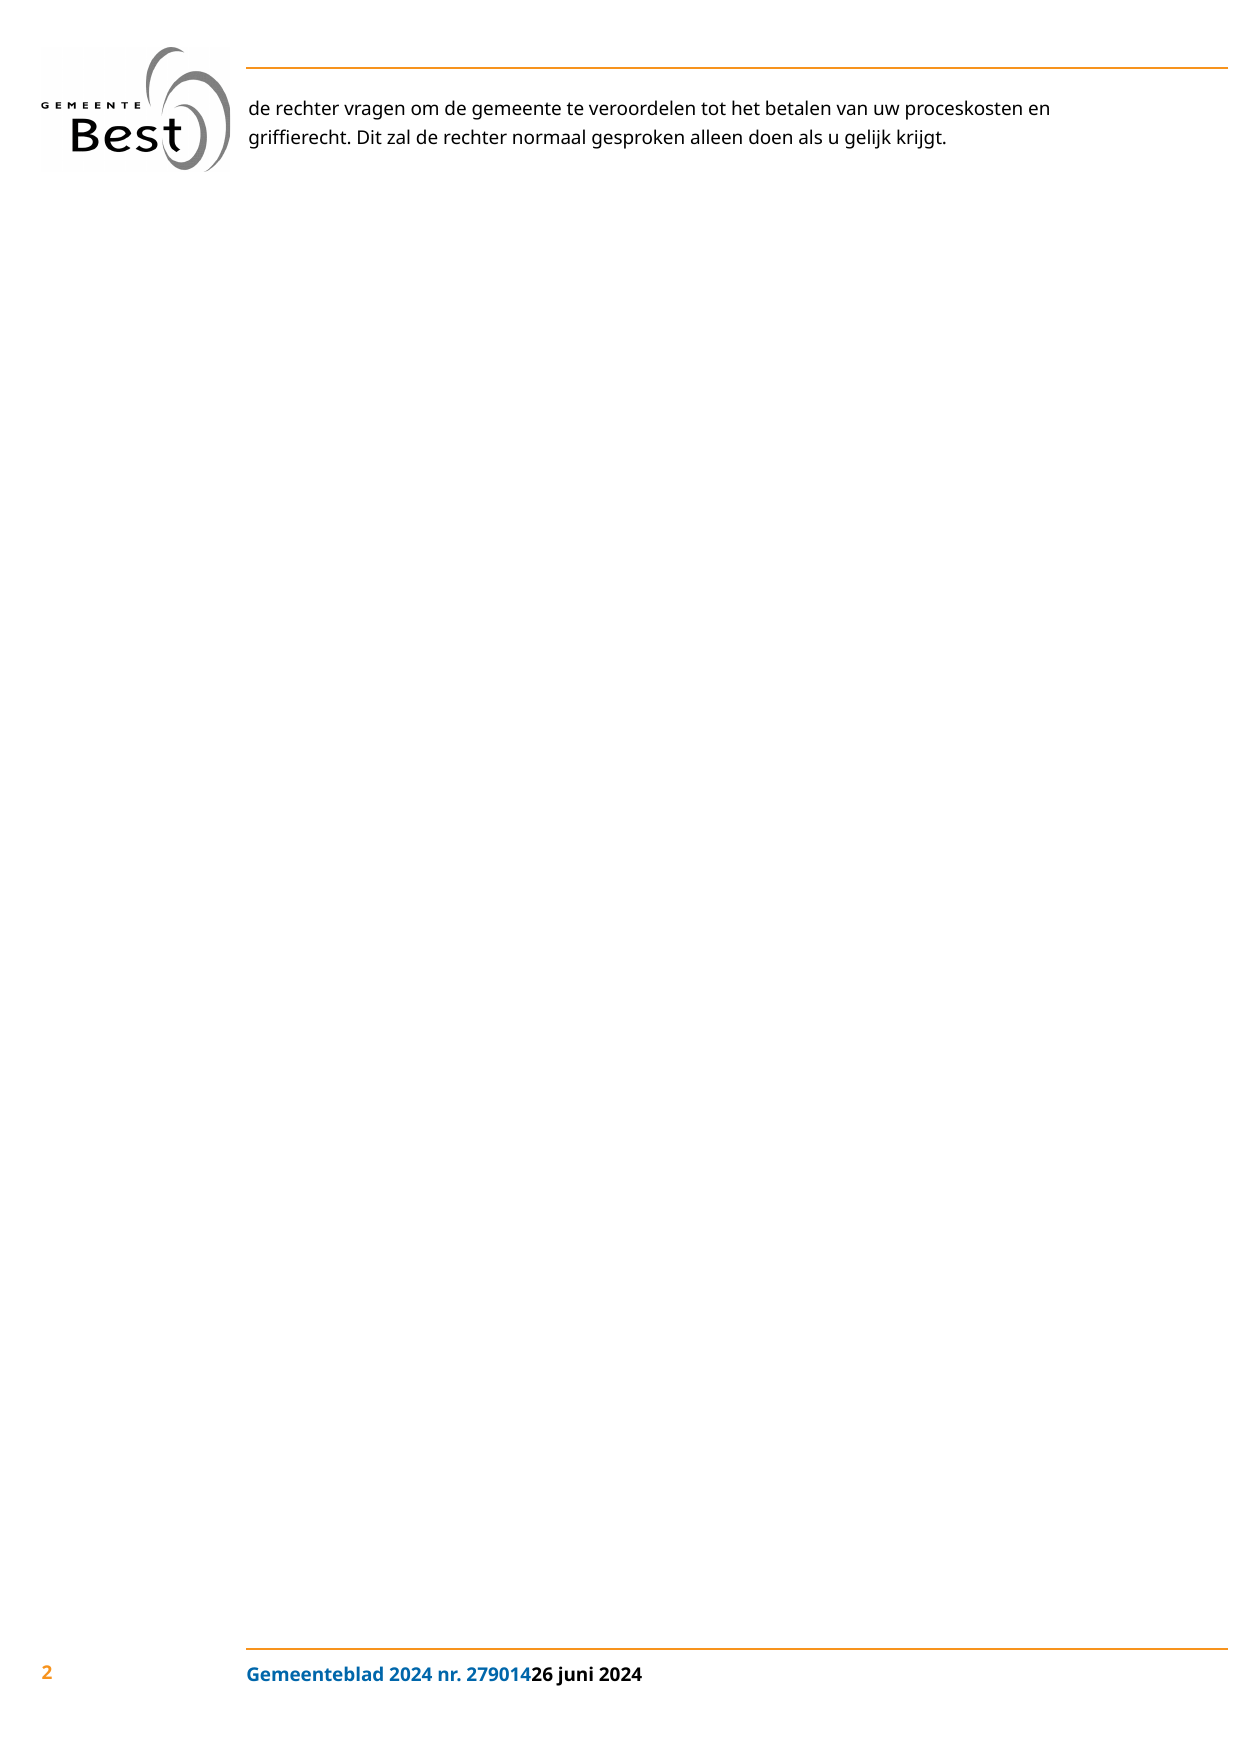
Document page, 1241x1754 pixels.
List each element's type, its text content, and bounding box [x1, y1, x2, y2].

text de rechter vragen om de gemeente te veroordelen tot het betalen van uw proceskosten en griffierecht. Dit zal de rechter normaal gesproken alleen doen als u gelijk krijgt. [248, 95, 1152, 150]
picture [41, 47, 231, 172]
